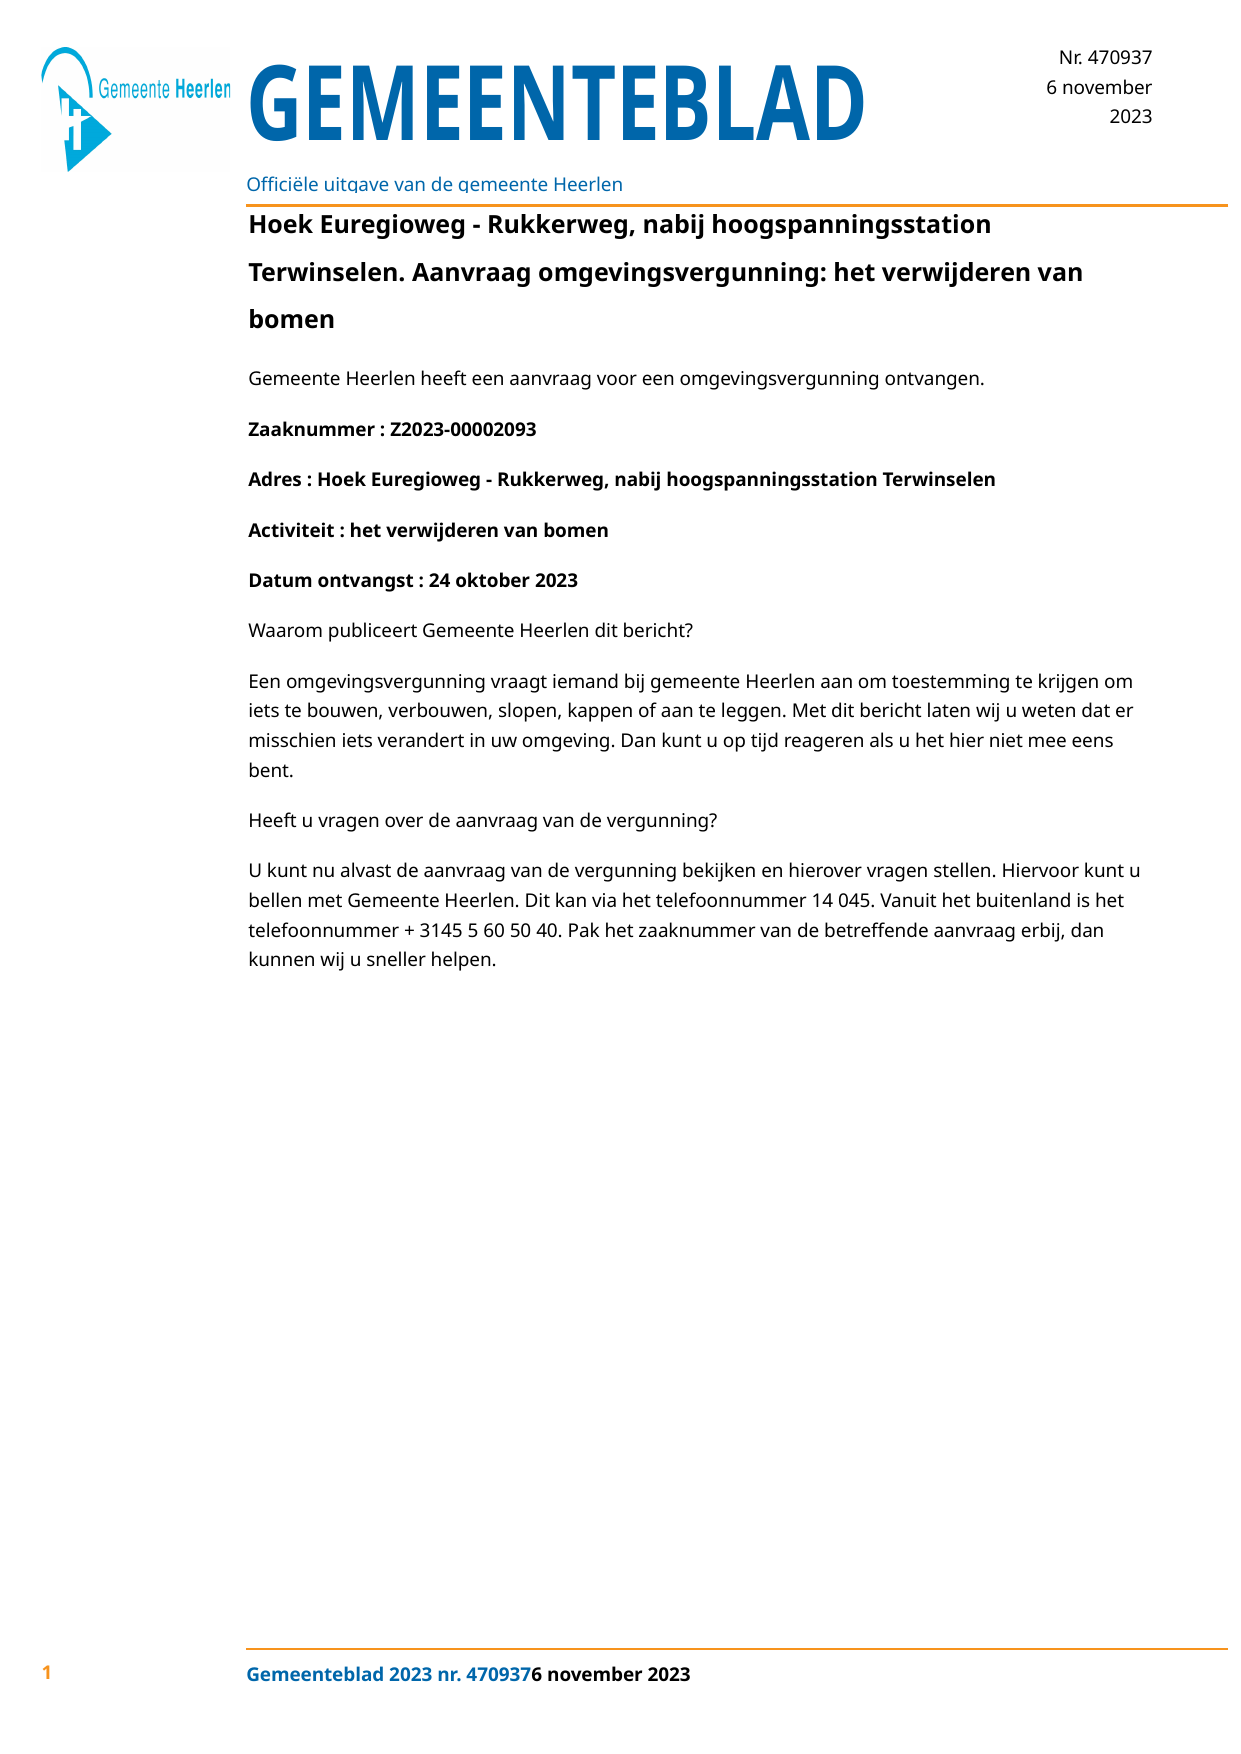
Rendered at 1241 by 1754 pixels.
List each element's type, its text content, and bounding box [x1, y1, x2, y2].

text U kunt nu alvast de aanvraag van de vergunning bekijken en hierover vragen stellen. Hiervoor kunt u bellen met Gemeente Heerlen. Dit kan via het telefoonnummer 14 045. Vanuit het buitenland is het telefoonnummer + 3145 5 60 50 40. Pak het zaaknummer van de betreffende aanvraag erbij, dan kunnen wij u sneller helpen. [248, 858, 1152, 972]
text Een omgevingsvergunning vraagt iemand bij gemeente Heerlen aan om toestemming te krijgen om iets te bouwen, verbouwen, slopen, kappen of aan te leggen. Met dit bericht laten wij u weten dat er misschien iets verandert in uw omgeving. Dan kunt u op tijd reageren als u het hier niet mee eens bent. [248, 668, 1152, 782]
text Activiteit : het verwijderen van bomen [248, 517, 1152, 542]
text Hoek Euregioweg - Rukkerweg, nabij hoogspanningsstation Terwinselen. Aanvraag omgevingsvergunning: het verwijderen van bomen [248, 207, 1152, 336]
text Gemeente Heerlen heeft een aanvraag voor een omgevingsvergunning ontvangen. [248, 366, 1152, 391]
text Zaaknummer : Z2023-00002093 [248, 416, 1152, 442]
picture [41, 47, 59, 70]
text Adres : Hoek Euregioweg - Rukkerweg, nabij hoogspanningsstation Terwinselen [248, 466, 1152, 492]
picture [41, 47, 231, 172]
text Waarom publiceert Gemeente Heerlen dit bericht? [248, 618, 1152, 643]
text Heeft u vragen over de aanvraag van de vergunning? [248, 807, 1152, 833]
text Datum ontvangst : 24 oktober 2023 [248, 567, 1152, 593]
